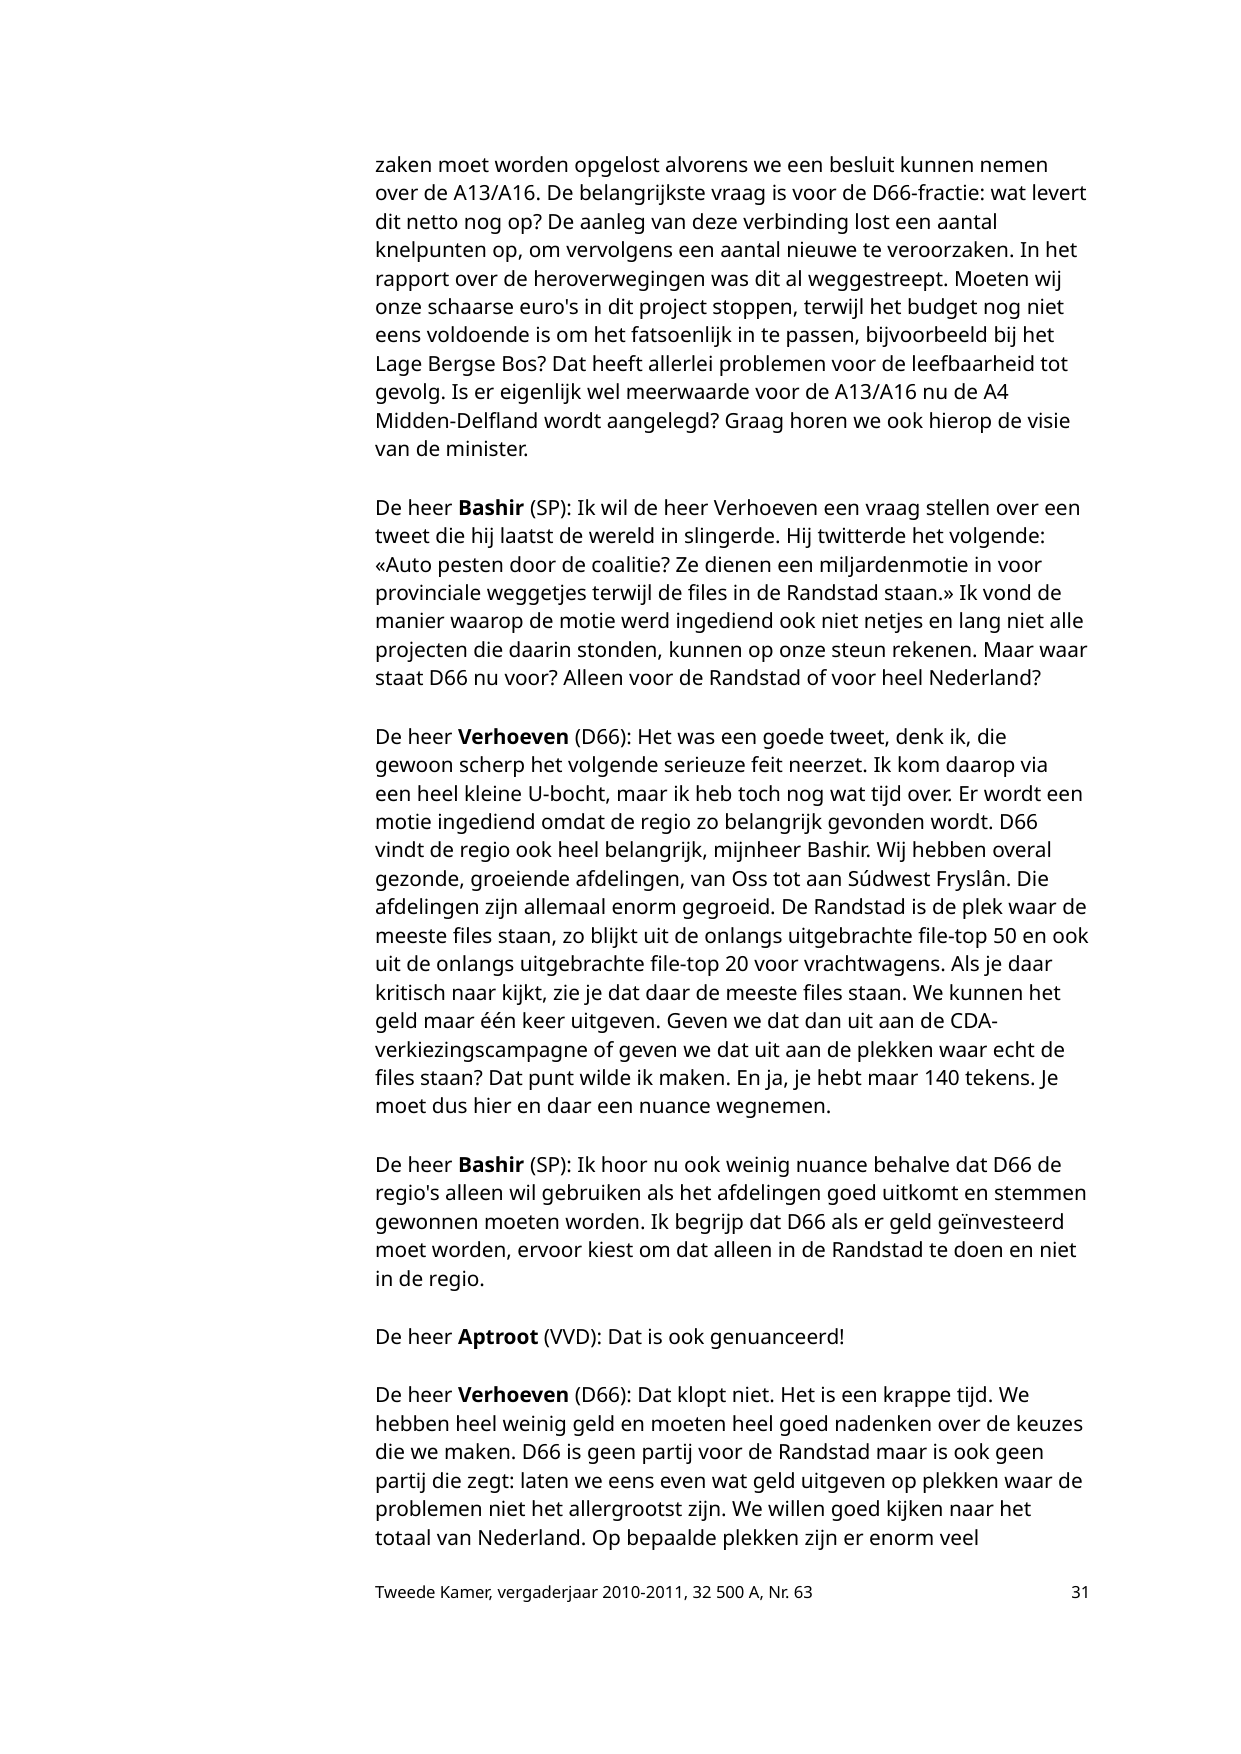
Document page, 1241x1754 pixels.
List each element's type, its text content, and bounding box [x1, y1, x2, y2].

text zaken moet worden opgelost alvorens we een besluit kunnen nemen over de A13/A16. De belangrijkste vraag is voor de D66-fractie: wat levert dit netto nog op? De aanleg van deze verbinding lost een aantal knelpunten op, om vervolgens een aantal nieuwe te veroorzaken. In het rapport over de heroverwegingen was dit al weggestreept. Moeten wij onze schaarse euro's in dit project stoppen, terwijl het budget nog niet eens voldoende is om het fatsoenlijk in te passen, bijvoorbeeld bij het Lage Bergse Bos? Dat heeft allerlei problemen voor de leefbaarheid tot gevolg. Is er eigenlijk wel meerwaarde voor de A13/A16 nu de A4 Midden-Delfland wordt aangelegd? Graag horen we ook hierop de visie van de minister. [375, 150, 1090, 463]
text De heer Bashir (SP): Ik wil de heer Verhoeven een vraag stellen over een tweet die hij laatst de wereld in slingerde. Hij twitterde het volgende: «Auto pesten door de coalitie? Ze dienen een miljardenmotie in voor provinciale weggetjes terwijl de files in de Randstad staan.» Ik vond de manier waarop de motie werd ingediend ook niet netjes en lang niet alle projecten die daarin stonden, kunnen op onze steun rekenen. Maar waar staat D66 nu voor? Alleen voor de Randstad of voor heel Nederland? [375, 493, 1090, 692]
text De heer Verhoeven (D66): Dat klopt niet. Het is een krappe tijd. We hebben heel weinig geld en moeten heel goed nadenken over de keuzes die we maken. D66 is geen partij voor de Randstad maar is ook geen partij die zegt: laten we eens even wat geld uitgeven op plekken waar de problemen niet het allergrootst zijn. We willen goed kijken naar het totaal van Nederland. Op bepaalde plekken zijn er enorm veel [375, 1381, 1090, 1551]
text De heer Verhoeven (D66): Het was een goede tweet, denk ik, die gewoon scherp het volgende serieuze feit neerzet. Ik kom daarop via een heel kleine U-bocht, maar ik heb toch nog wat tijd over. Er wordt een motie ingediend omdat de regio zo belangrijk gevonden wordt. D66 vindt de regio ook heel belangrijk, mijnheer Bashir. Wij hebben overal gezonde, groeiende afdelingen, van Oss tot aan Súdwest Fryslân. Die afdelingen zijn allemaal enorm gegroeid. De Randstad is de plek waar de meeste files staan, zo blijkt uit de onlangs uitgebrachte file-top 50 en ook uit de onlangs uitgebrachte file-top 20 voor vrachtwagens. Als je daar kritisch naar kijkt, zie je dat daar de meeste files staan. We kunnen het geld maar één keer uitgeven. Geven we dat dan uit aan de CDA-verkiezingscampagne of geven we dat uit aan de plekken waar echt de files staan? Dat punt wilde ik maken. En ja, je hebt maar 140 tekens. Je moet dus hier en daar een nuance wegnemen. [375, 722, 1090, 1120]
text De heer Aptroot (VVD): Dat is ook genuanceerd! [375, 1322, 1090, 1351]
text De heer Bashir (SP): Ik hoor nu ook weinig nuance behalve dat D66 de regio's alleen wil gebruiken als het afdelingen goed uitkomt en stemmen gewonnen moeten worden. Ik begrijp dat D66 als er geld geïnvesteerd moet worden, ervoor kiest om dat alleen in de Randstad te doen en niet in de regio. [375, 1150, 1090, 1292]
